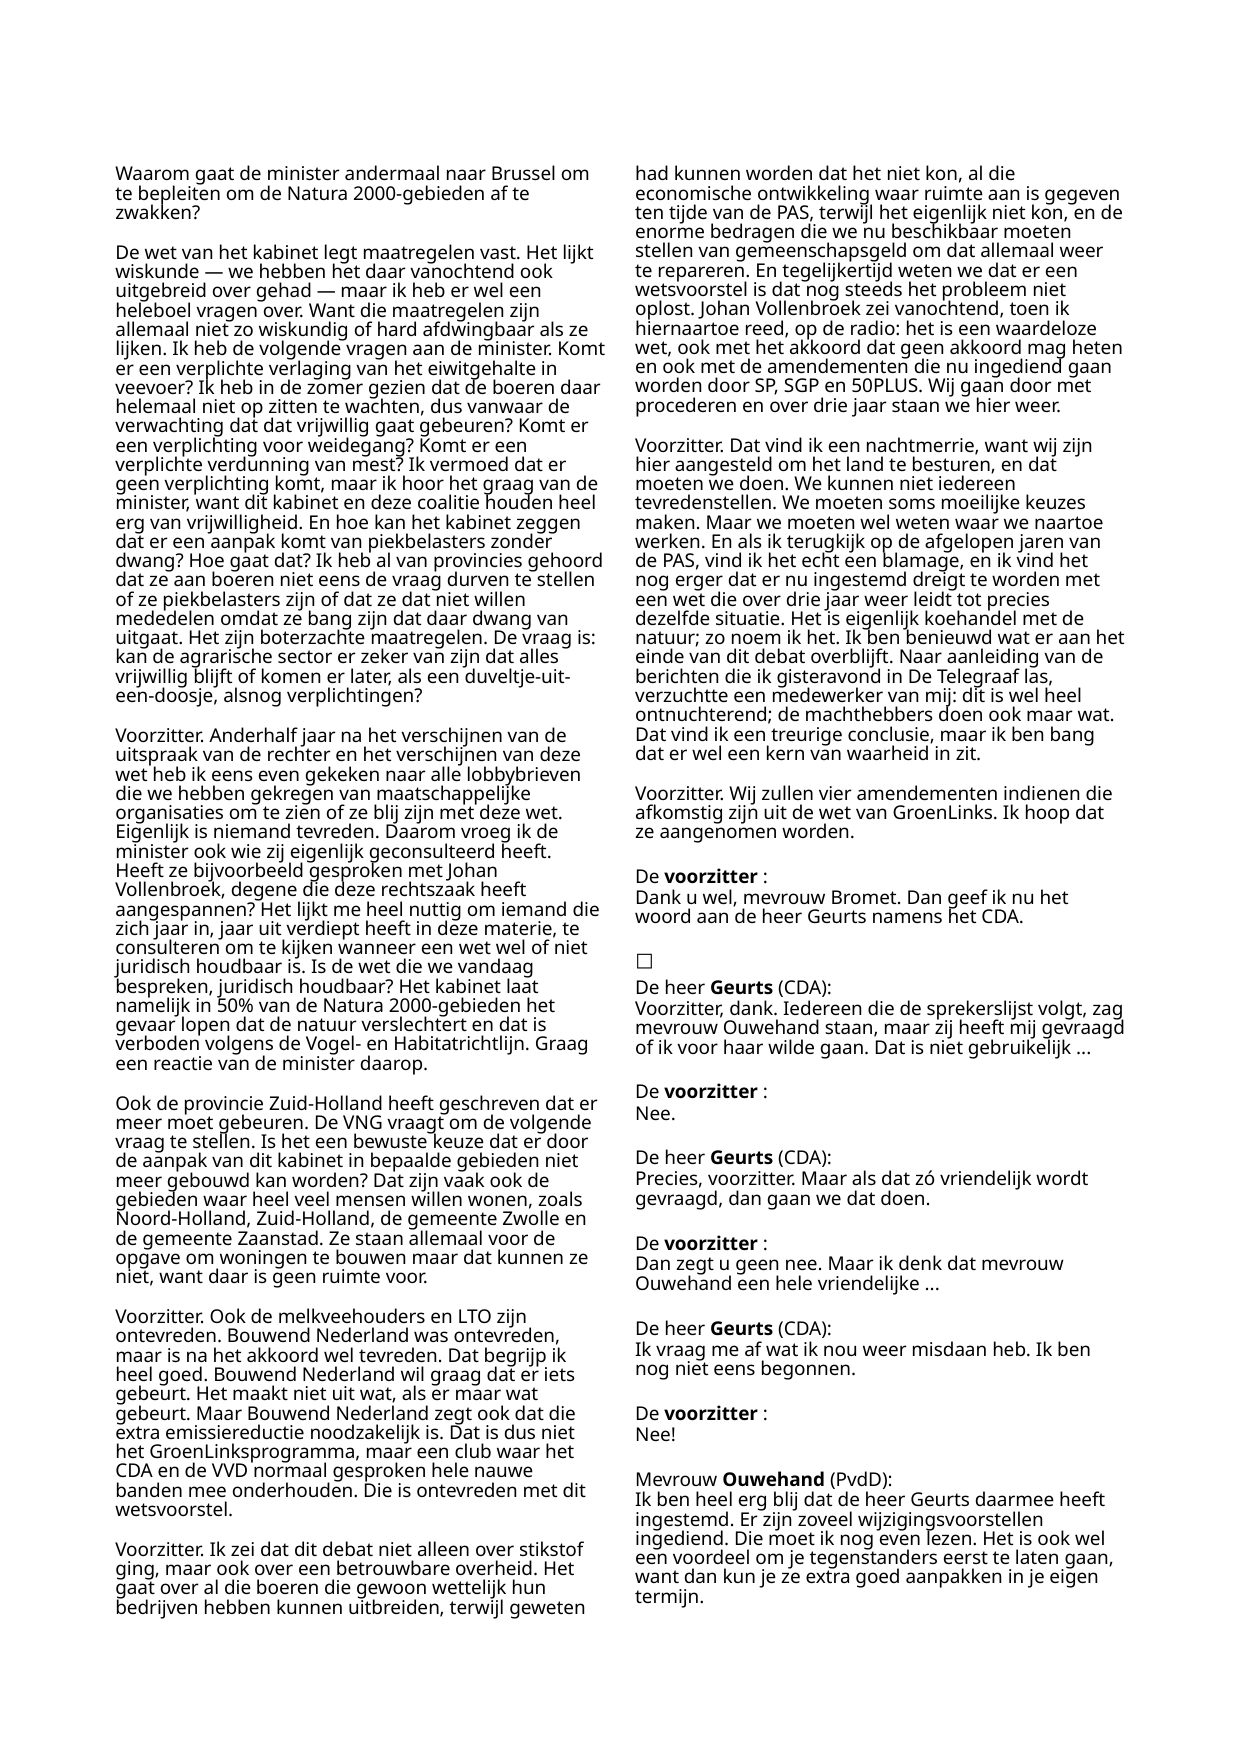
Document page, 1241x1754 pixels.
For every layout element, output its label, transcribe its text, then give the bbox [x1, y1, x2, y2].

text De voorzitter : [635, 1400, 1125, 1426]
text Mevrouw Ouwehand (PvdD): [635, 1466, 1125, 1491]
text De voorzitter : [635, 1230, 1125, 1255]
text Voorzitter. Wij zullen vier amendementen indienen die afkomstig zijn uit de wet van GroenLinks. Ik hoop dat ze aangenomen worden. [635, 785, 1125, 843]
text Ik vraag me af wat ik nou weer misdaan heb. Ik ben nog niet eens begonnen. [635, 1341, 1125, 1379]
text Dank u wel, mevrouw Bromet. Dan geef ik nu het woord aan de heer Geurts namens het CDA. [635, 889, 1125, 928]
text Voorzitter. Ook de melkveehouders en LTO zijn ontevreden. Bouwend Nederland was ontevreden, maar is na het akkoord wel tevreden. Dat begrijp ik heel goed. Bouwend Nederland wil graag dat er iets gebeurt. Het maakt niet uit wat, als er maar wat gebeurt. Maar Bouwend Nederland zegt ook dat die extra emissiereductie noodzakelijk is. Dat is dus niet het GroenLinksprogramma, maar een club waar het CDA en de VVD normaal gesproken hele nauwe banden mee onderhouden. Die is ontevreden met dit wetsvoorstel. [115, 1308, 605, 1520]
text De voorzitter : [635, 1079, 1125, 1104]
text ⬜ [635, 949, 1125, 974]
text Precies, voorzitter. Maar als dat zó vriendelijk wordt gevraagd, dan gaan we dat doen. [635, 1170, 1125, 1209]
text Voorzitter. Ik zei dat dit debat niet alleen over stikstof ging, maar ook over een betrouwbare overheid. Het gaat over al die boeren die gewoon wettelijk hun bedrijven hebben kunnen uitbreiden, terwijl geweten [115, 1541, 605, 1618]
text Voorzitter, dank. Iedereen die de sprekerslijst volgt, zag mevrouw Ouwehand staan, maar zij heeft mij gevraagd of ik voor haar wilde gaan. Dat is niet gebruikelijk ... [635, 1000, 1125, 1058]
text Ook de provincie Zuid-Holland heeft geschreven dat er meer moet gebeuren. De VNG vraagt om de volgende vraag te stellen. Is het een bewuste keuze dat er door de aanpak van dit kabinet in bepaalde gebieden niet meer gebouwd kan worden? Dat zijn vaak ook de gebieden waar heel veel mensen willen wonen, zoals Noord-Holland, Zuid-Holland, de gemeente Zwolle en de gemeente Zaanstad. Ze staan allemaal voor de opgave om woningen te bouwen maar dat kunnen ze niet, want daar is geen ruimte voor. [115, 1095, 605, 1287]
text De heer Geurts (CDA): [635, 974, 1125, 1000]
text De heer Geurts (CDA): [635, 1144, 1125, 1170]
text Voorzitter. Dat vind ik een nachtmerrie, want wij zijn hier aangesteld om het land te besturen, en dat moeten we doen. We kunnen niet iedereen tevredenstellen. We moeten soms moeilijke keuzes maken. Maar we moeten wel weten waar we naartoe werken. En als ik terugkijk op de afgelopen jaren van de PAS, vind ik het echt een blamage, en ik vind het nog erger dat er nu ingestemd dreigt te worden met een wet die over drie jaar weer leidt tot precies dezelfde situatie. Het is eigenlijk koehandel met de natuur; zo noem ik het. Ik ben benieuwd wat er aan het einde van dit debat overblijft. Naar aanleiding van de berichten die ik gisteravond in De Telegraaf las, verzuchtte een medewerker van mij: dit is wel heel ontnuchterend; de machthebbers doen ook maar wat. Dat vind ik een treurige conclusie, maar ik ben bang dat er wel een kern van waarheid in zit. [635, 437, 1125, 764]
text Ik ben heel erg blij dat de heer Geurts daarmee heeft ingestemd. Er zijn zoveel wijzigingsvoorstellen ingediend. Die moet ik nog even lezen. Het is ook wel een voordeel om je tegenstanders eerst te laten gaan, want dan kun je ze extra goed aanpakken in je eigen termijn. [635, 1491, 1125, 1607]
text De heer Geurts (CDA): [635, 1315, 1125, 1341]
text De wet van het kabinet legt maatregelen vast. Het lijkt wiskunde — we hebben het daar vanochtend ook uitgebreid over gehad — maar ik heb er wel een heleboel vragen over. Want die maatregelen zijn allemaal niet zo wiskundig of hard afdwingbaar als ze lijken. Ik heb de volgende vragen aan de minister. Komt er een verplichte verlaging van het eiwitgehalte in veevoer? Ik heb in de zomer gezien dat de boeren daar helemaal niet op zitten te wachten, dus vanwaar de verwachting dat dat vrijwillig gaat gebeuren? Komt er een verplichting voor weidegang? Komt er een verplichte verdunning van mest? Ik vermoed dat er geen verplichting komt, maar ik hoor het graag van de minister, want dit kabinet en deze coalitie houden heel erg van vrijwilligheid. En hoe kan het kabinet zeggen dat er een aanpak komt van piekbelasters zonder dwang? Hoe gaat dat? Ik heb al van provincies gehoord dat ze aan boeren niet eens de vraag durven te stellen of ze piekbelasters zijn of dat ze dat niet willen mededelen omdat ze bang zijn dat daar dwang van uitgaat. Het zijn boterzachte maatregelen. De vraag is: kan de agrarische sector er zeker van zijn dat alles vrijwillig blijft of komen er later, als een duveltje-uit-een-doosje, alsnog verplichtingen? [115, 244, 605, 706]
text Voorzitter. Anderhalf jaar na het verschijnen van de uitspraak van de rechter en het verschijnen van deze wet heb ik eens even gekeken naar alle lobbybrieven die we hebben gekregen van maatschappelijke organisaties om te zien of ze blij zijn met deze wet. Eigenlijk is niemand tevreden. Daarom vroeg ik de minister ook wie zij eigenlijk geconsulteerd heeft. Heeft ze bijvoorbeeld gesproken met Johan Vollenbroek, degene die deze rechtszaak heeft aangespannen? Het lijkt me heel nuttig om iemand die zich jaar in, jaar uit verdiept heeft in deze materie, te consulteren om te kijken wanneer een wet wel of niet juridisch houdbaar is. Is de wet die we vandaag bespreken, juridisch houdbaar? Het kabinet laat namelijk in 50% van de Natura 2000-gebieden het gevaar lopen dat de natuur verslechtert en dat is verboden volgens de Vogel- en Habitatrichtlijn. Graag een reactie van de minister daarop. [115, 727, 605, 1074]
text had kunnen worden dat het niet kon, al die economische ontwikkeling waar ruimte aan is gegeven ten tijde van de PAS, terwijl het eigenlijk niet kon, en de enorme bedragen die we nu beschikbaar moeten stellen van gemeenschapsgeld om dat allemaal weer te repareren. En tegelijkertijd weten we dat er een wetsvoorstel is dat nog steeds het probleem niet oplost. Johan Vollenbroek zei vanochtend, toen ik hiernaartoe reed, op de radio: het is een waardeloze wet, ook met het akkoord dat geen akkoord mag heten en ook met de amendementen die nu ingediend gaan worden door SP, SGP en 50PLUS. Wij gaan door met procederen en over drie jaar staan we hier weer. [635, 165, 1125, 416]
text Nee. [635, 1104, 1125, 1124]
text Dan zegt u geen nee. Maar ik denk dat mevrouw Ouwehand een hele vriendelijke ... [635, 1255, 1125, 1294]
text De voorzitter : [635, 863, 1125, 889]
text Nee! [635, 1426, 1125, 1445]
text Waarom gaat de minister andermaal naar Brussel om te bepleiten om de Natura 2000-gebieden af te zwakken? [115, 165, 605, 223]
